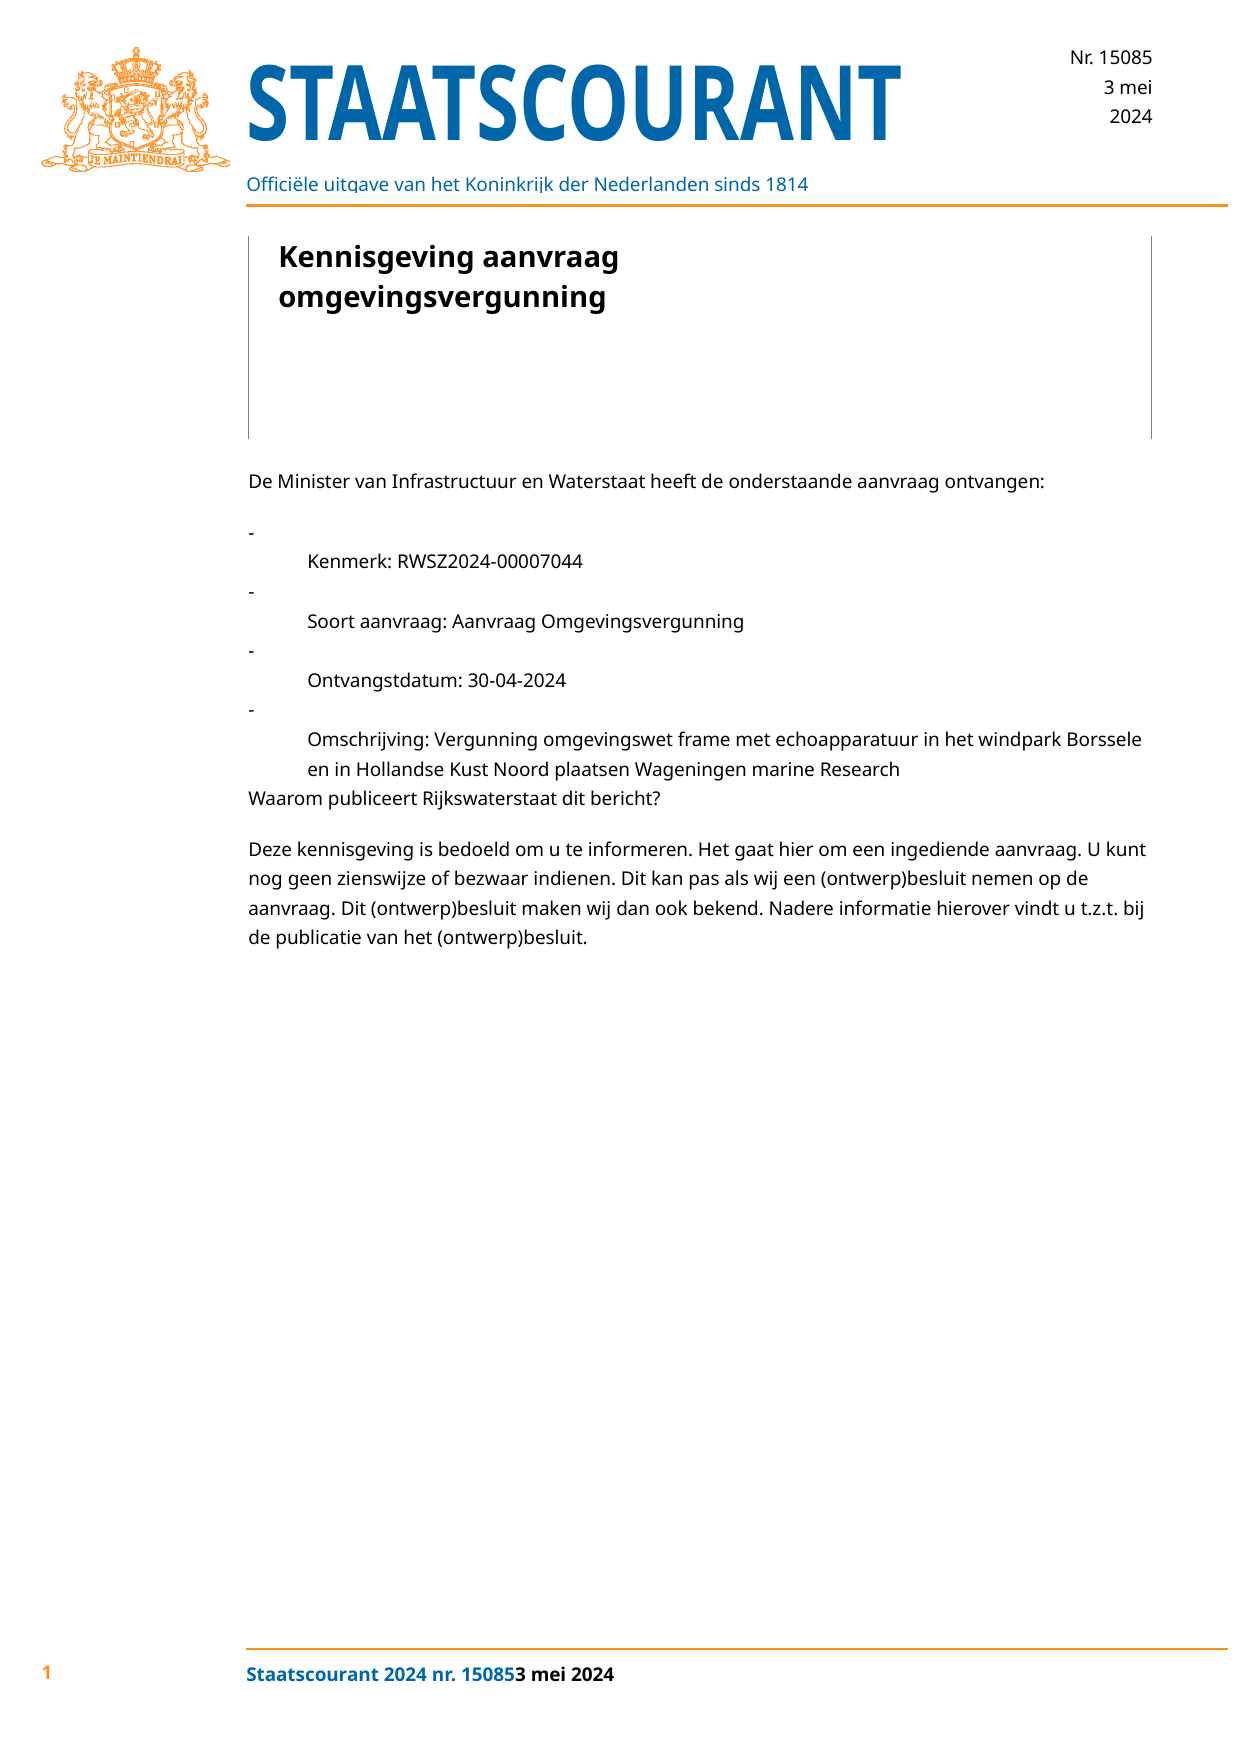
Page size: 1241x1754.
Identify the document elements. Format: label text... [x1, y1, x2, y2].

picture [912, 236, 1090, 414]
table_header [850, 236, 912, 413]
text De Minister van Infrastructuur en Waterstaat heeft de onderstaande aanvraag ontvangen: [248, 469, 1152, 494]
text Deze kennisgeving is bedoeld om u te informeren. Het gaat hier om een ingediende aanvraag. U kunt nog geen zienswijze of bezwaar indienen. Dit kan pas als wij een (ontwerp)besluit nemen op de aanvraag. Dit (ontwerp)besluit maken wij dan ook bekend. Nadere informatie hierover vindt u t.z.t. bij de publicatie van het (ontwerp)besluit. [248, 836, 1152, 950]
table_header Kennisgeving aanvraag omgevingsvergunning [249, 236, 850, 439]
list Omschrijving: Vergunning omgevingswet frame met echoapparatuur in het windpark Borssele en in Hollandse Kust Noord plaatsen Wageningen marine Research [248, 726, 1152, 781]
picture [41, 47, 231, 172]
text Waarom publiceert Rijkswaterstaat dit bericht? [248, 785, 1152, 811]
table_header [850, 414, 1151, 439]
list Ontvangstdatum: 30-04-2024 [248, 667, 1152, 693]
list Soort aanvraag: Aanvraag Omgevingsvergunning [248, 608, 1152, 633]
list Kenmerk: RWSZ2024-00007044 [248, 549, 1152, 574]
table_header [1090, 236, 1151, 413]
